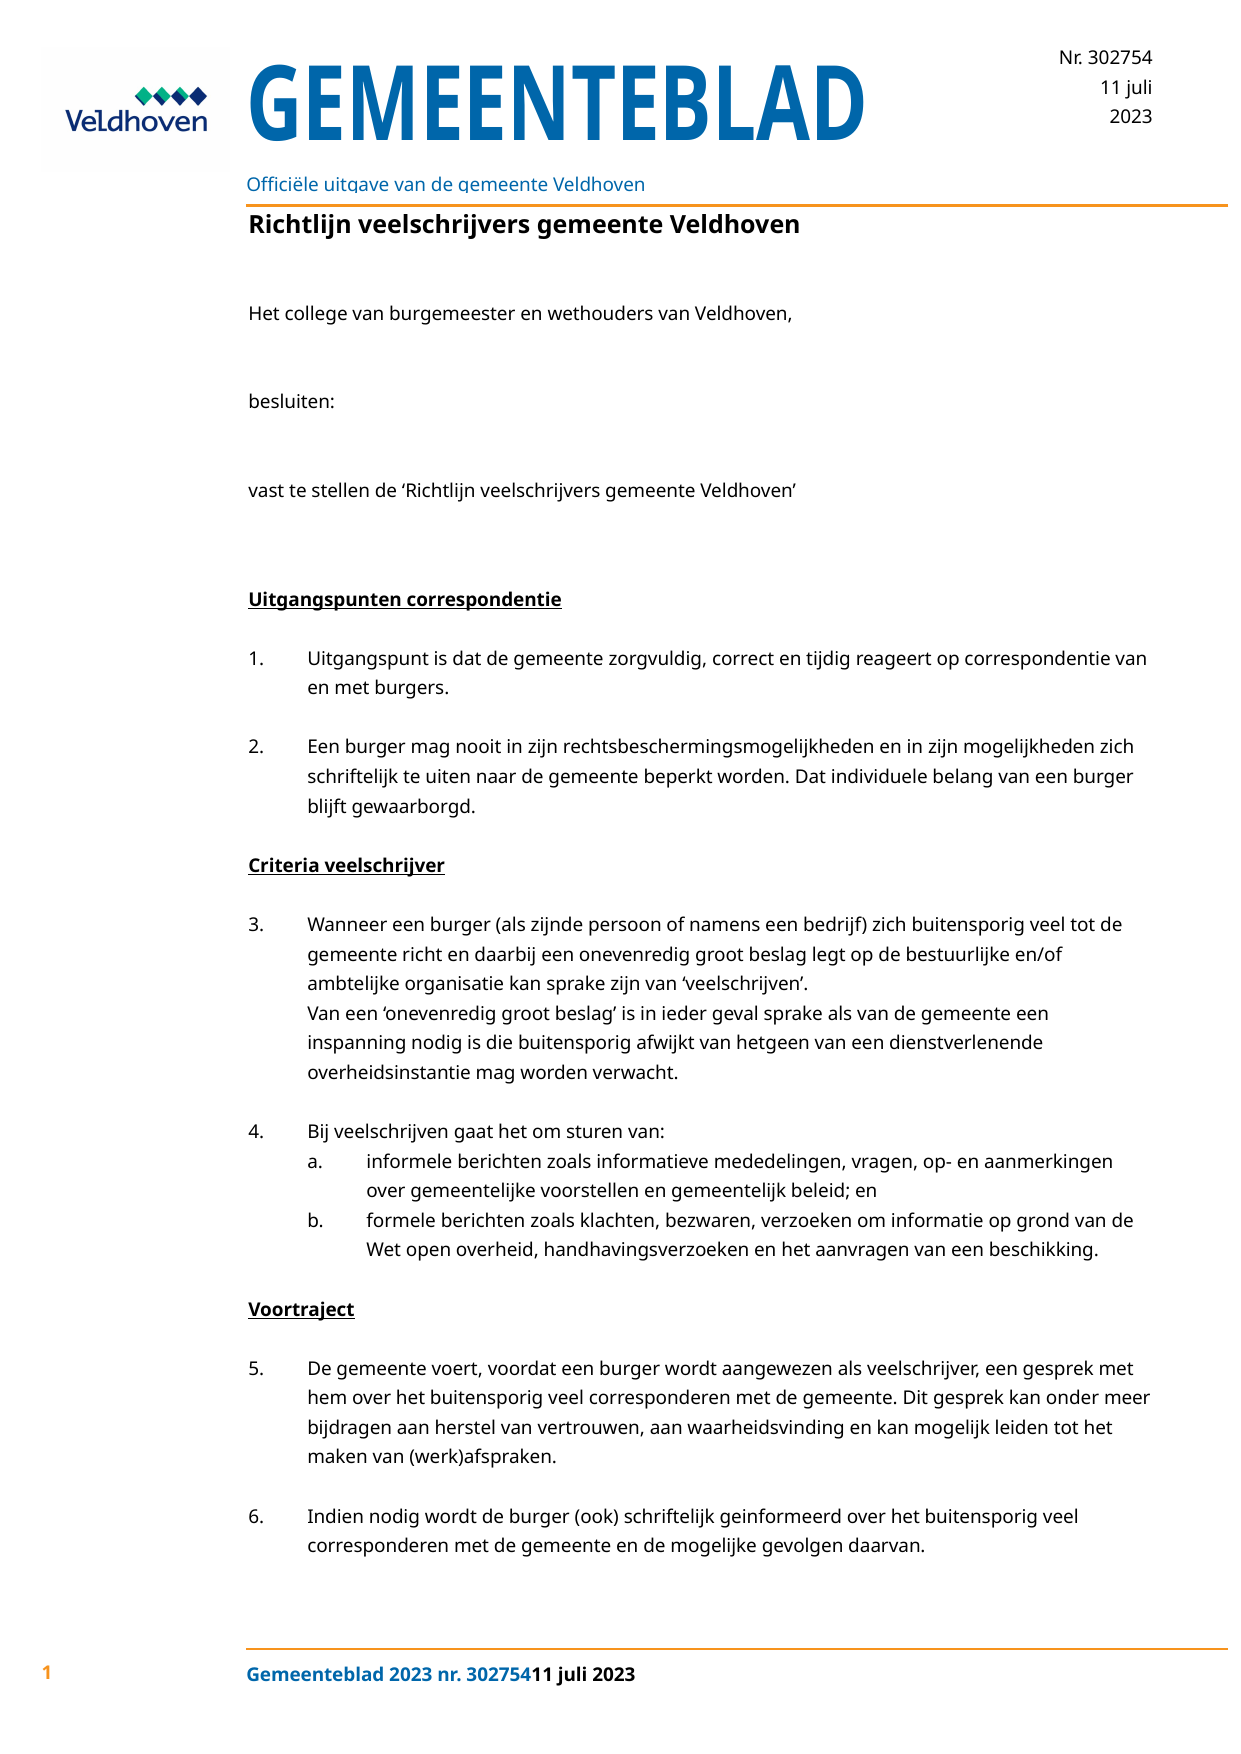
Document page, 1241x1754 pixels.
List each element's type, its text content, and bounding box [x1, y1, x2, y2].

list Uitgangspunt is dat de gemeente zorgvuldig, correct en tijdig reageert op correspondentie van en met burgers. [248, 645, 1152, 700]
list formele berichten zoals klachten, bezwaren, verzoeken om informatie op grond van de Wet open overheid, handhavingsverzoeken en het aanvragen van een beschikking. [307, 1207, 1152, 1262]
list Een burger mag nooit in zijn rechtsbeschermingsmogelijkheden en in zijn mogelijkheden zich schriftelijk te uiten naar de gemeente beperkt worden. Dat individuele belang van een burger blijft gewaarborgd. [248, 734, 1152, 819]
list Wanneer een burger (als zijnde persoon of namens een bedrijf) zich buitensporig veel tot de gemeente richt en daarbij een onevenredig groot beslag legt op de bestuurlijke en/of ambtelijke organisatie kan sprake zijn van ‘veelschrijven’. [248, 911, 1152, 996]
text Criteria veelschrijver [248, 852, 1152, 878]
text vast te stellen de ‘Richtlijn veelschrijvers gemeente Veldhoven’ [248, 477, 1152, 503]
text Het college van burgemeester en wethouders van Veldhoven, [248, 300, 1152, 326]
list Van een ‘onevenredig groot beslag’ is in ieder geval sprake als van de gemeente een inspanning nodig is die buitensporig afwijkt van hetgeen van een dienstverlenende overheidsinstantie mag worden verwacht. [248, 1000, 1152, 1085]
list Bij veelschrijven gaat het om sturen van: [248, 1118, 1152, 1144]
picture [41, 47, 231, 172]
text Uitgangspunten correspondentie [248, 586, 1152, 612]
text Voortraject [248, 1296, 1152, 1322]
text besluiten: [248, 389, 1152, 414]
list Indien nodig wordt de burger (ook) schriftelijk geinformeerd over het buitensporig veel corresponderen met de gemeente en de mogelijke gevolgen daarvan. [248, 1503, 1152, 1558]
text Richtlijn veelschrijvers gemeente Veldhoven [248, 207, 1152, 241]
list informele berichten zoals informatieve mededelingen, vragen, op- en aanmerkingen over gemeentelijke voorstellen en gemeentelijk beleid; en [307, 1148, 1152, 1203]
list De gemeente voert, voordat een burger wordt aangewezen als veelschrijver, een gesprek met hem over het buitensporig veel corresponderen met de gemeente. Dit gesprek kan onder meer bijdragen aan herstel van vertrouwen, aan waarheidsvinding en kan mogelijk leiden tot het maken van (werk)afspraken. [248, 1355, 1152, 1469]
